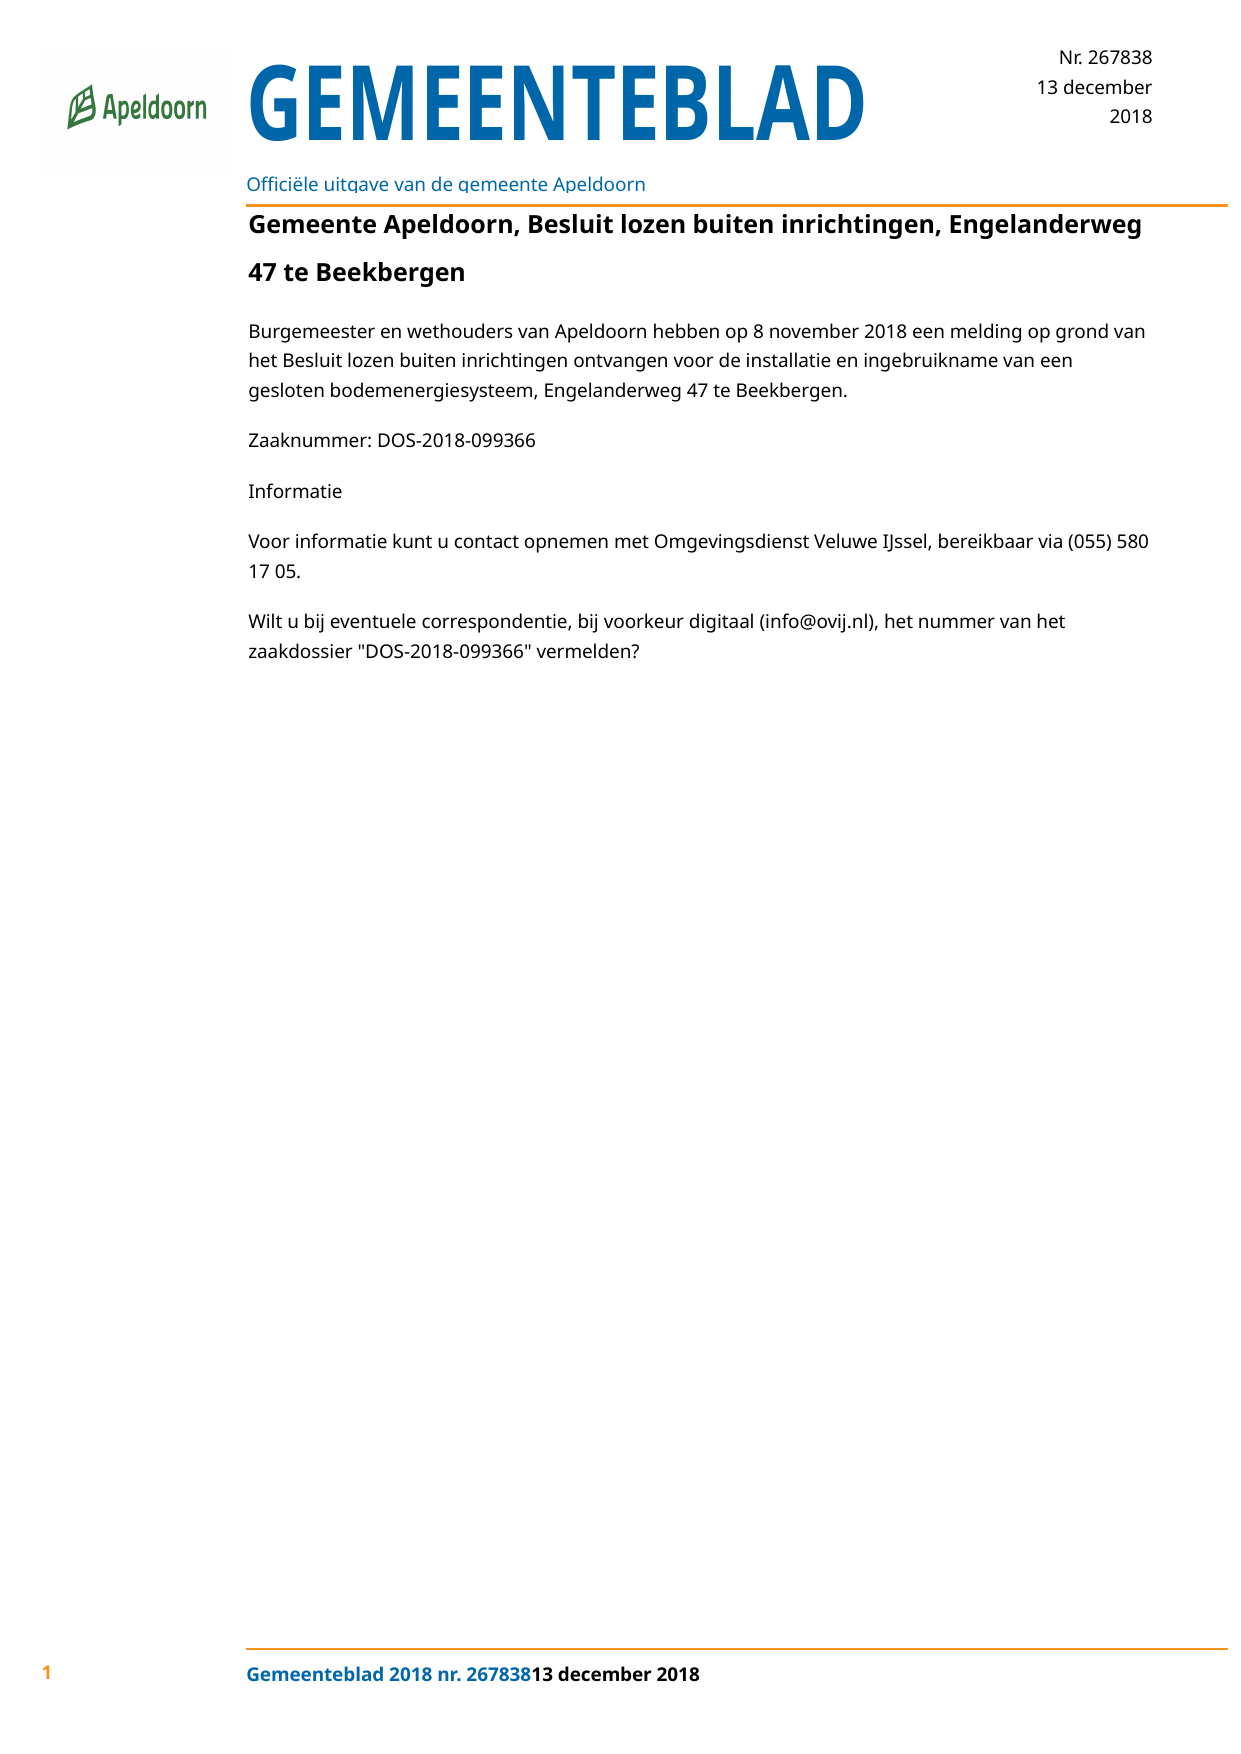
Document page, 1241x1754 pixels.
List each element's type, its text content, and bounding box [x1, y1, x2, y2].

text Voor informatie kunt u contact opnemen met Omgevingsdienst Veluwe IJssel, bereikbaar via (055) 580 17 05. [248, 528, 1152, 584]
text Gemeente Apeldoorn, Besluit lozen buiten inrichtingen, Engelanderweg 47 te Beekbergen [248, 207, 1152, 288]
text Wilt u bij eventuele correspondentie, bij voorkeur digitaal (info@ovij.nl), het nummer van het zaakdossier "DOS-2018-099366" vermelden? [248, 608, 1152, 664]
text Burgemeester en wethouders van Apeldoorn hebben op 8 november 2018 een melding op grond van het Besluit lozen buiten inrichtingen ontvangen voor de installatie en ingebruikname van een gesloten bodemenergiesysteem, Engelanderweg 47 te Beekbergen. [248, 318, 1152, 403]
text Zaaknummer: DOS-2018-099366 [248, 427, 1152, 453]
text Informatie [248, 478, 1152, 504]
picture [41, 47, 231, 172]
